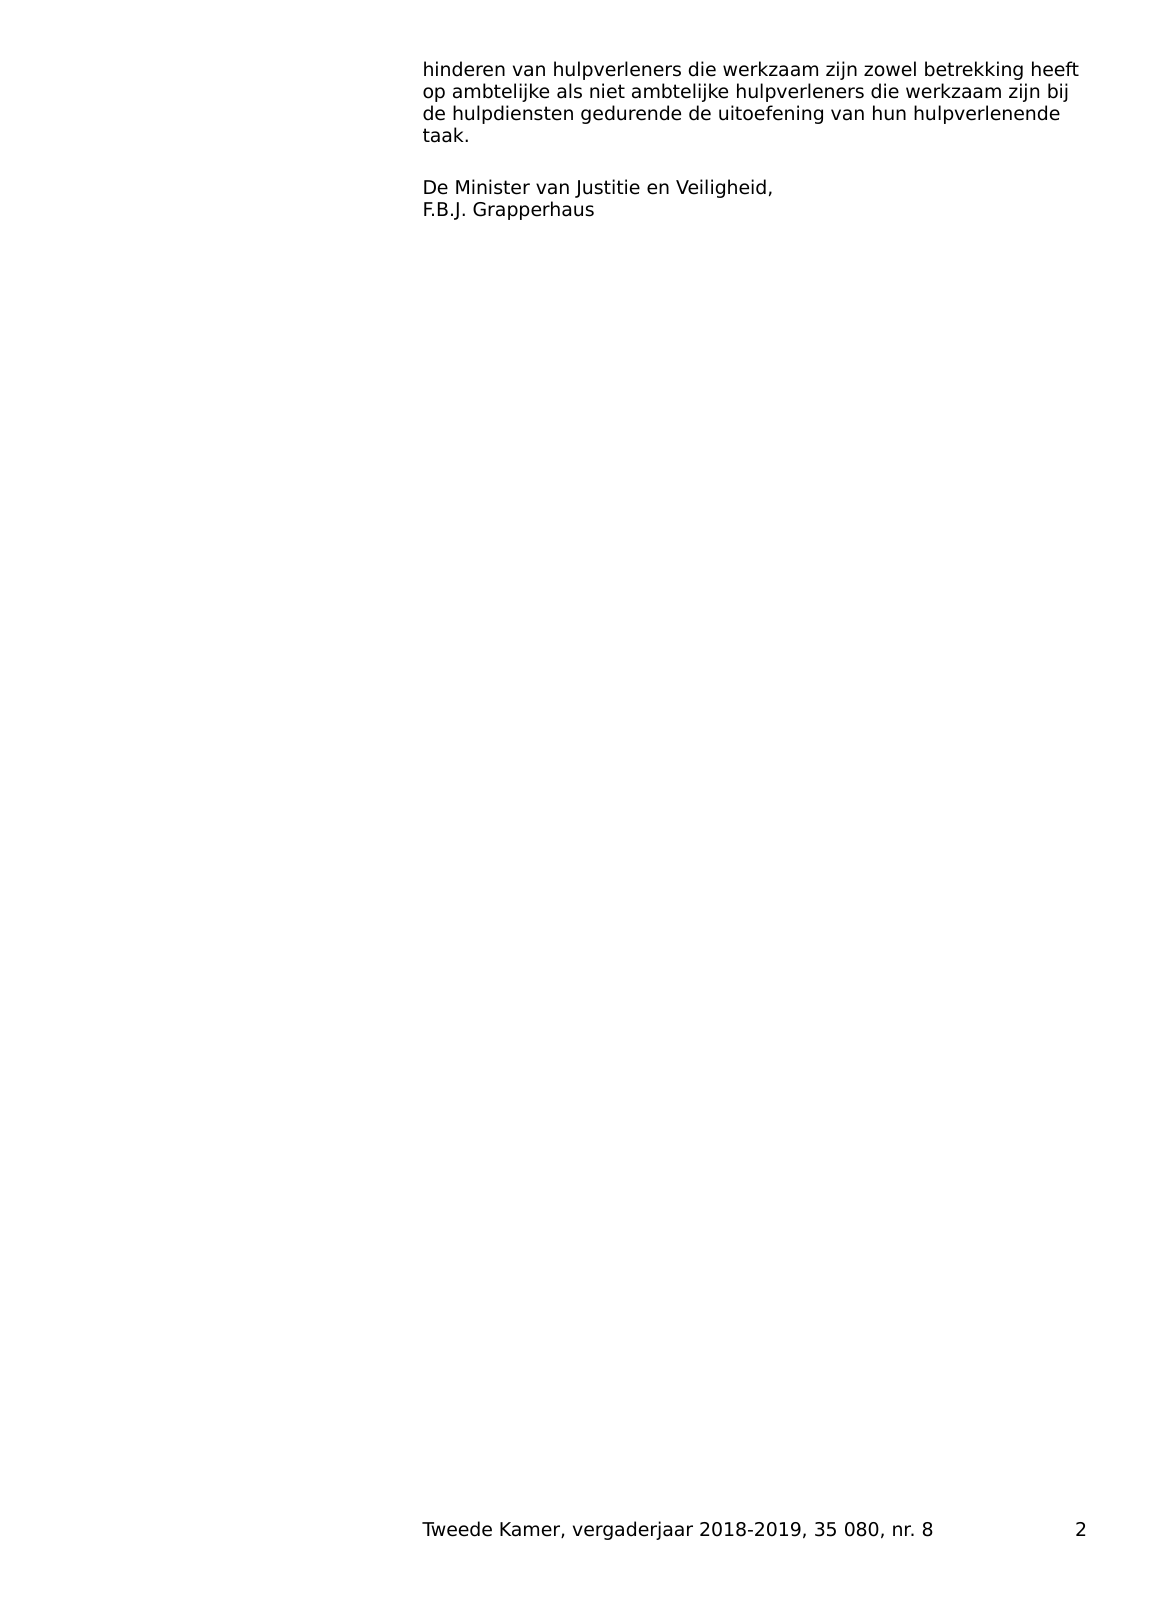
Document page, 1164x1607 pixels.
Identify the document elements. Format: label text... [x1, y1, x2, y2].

text De Minister van Justitie en Veiligheid, F.B.J. Grapperhaus [422, 177, 1087, 221]
text hinderen van hulpverleners die werkzaam zijn zowel betrekking heeft op ambtelijke als niet ambtelijke hulpverleners die werkzaam zijn bij de hulpdiensten gedurende de uitoefening van hun hulpverlenende taak. [422, 59, 1087, 147]
